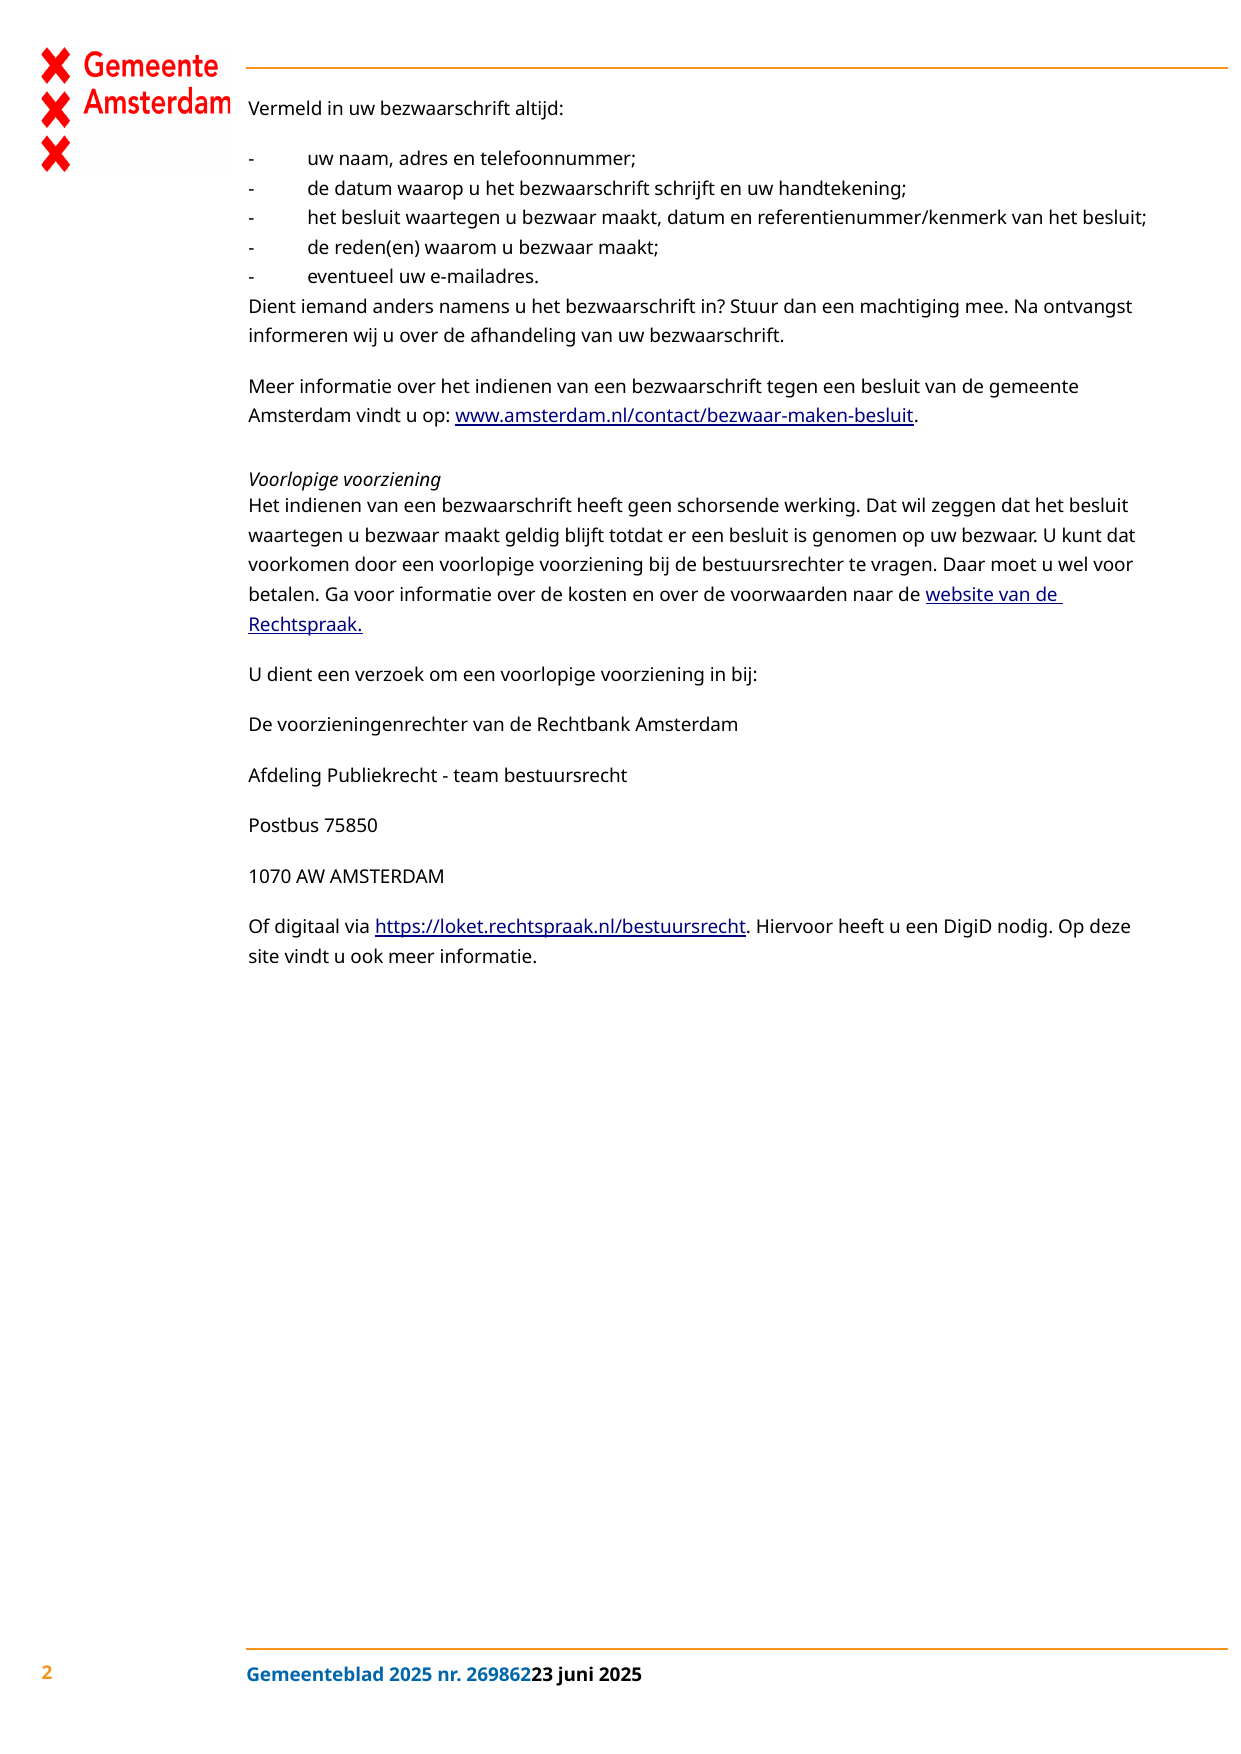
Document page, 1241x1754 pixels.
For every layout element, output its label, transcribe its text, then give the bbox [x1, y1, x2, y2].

text Voorlopige voorziening [248, 467, 1152, 492]
list eventueel uw e-mailadres. [248, 263, 1152, 289]
list de reden(en) waarom u bezwaar maakt; [248, 234, 1152, 260]
picture [41, 47, 231, 172]
list uw naam, adres en telefoonnummer; [248, 145, 1152, 171]
list het besluit waartegen u bezwaar maakt, datum en referentienummer/kenmerk van het besluit; [248, 204, 1152, 230]
text Vermeld in uw bezwaarschrift altijd: [248, 95, 1152, 121]
text Postbus 75850 [248, 812, 1152, 838]
text Dient iemand anders namens u het bezwaarschrift in? Stuur dan een machtiging mee. Na ontvangst informeren wij u over de afhandeling van uw bezwaarschrift. [248, 293, 1152, 348]
text Afdeling Publiekrecht - team bestuursrecht [248, 762, 1152, 788]
text Het indienen van een bezwaarschrift heeft geen schorsende werking. Dat wil zeggen dat het besluit waartegen u bezwaar maakt geldig blijft totdat er een besluit is genomen op uw bezwaar. U kunt dat voorkomen door een voorlopige voorziening bij de bestuursrechter te vragen. Daar moet u wel voor betalen. Ga voor informatie over de kosten en over de voorwaarden naar de website van de Rechtspraak. [248, 492, 1152, 636]
text Meer informatie over het indienen van een bezwaarschrift tegen een besluit van de gemeente Amsterdam vindt u op: www.amsterdam.nl/contact/bezwaar-maken-besluit. [248, 373, 1152, 428]
text 1070 AW AMSTERDAM [248, 863, 1152, 888]
text Of digitaal via https://loket.rechtspraak.nl/bestuursrecht. Hiervoor heeft u een DigiD nodig. Op deze site vindt u ook meer informatie. [248, 913, 1152, 968]
list de datum waarop u het bezwaarschrift schrijft en uw handtekening; [248, 175, 1152, 201]
text De voorzieningenrechter van de Rechtbank Amsterdam [248, 712, 1152, 737]
text U dient een verzoek om een voorlopige voorziening in bij: [248, 661, 1152, 687]
